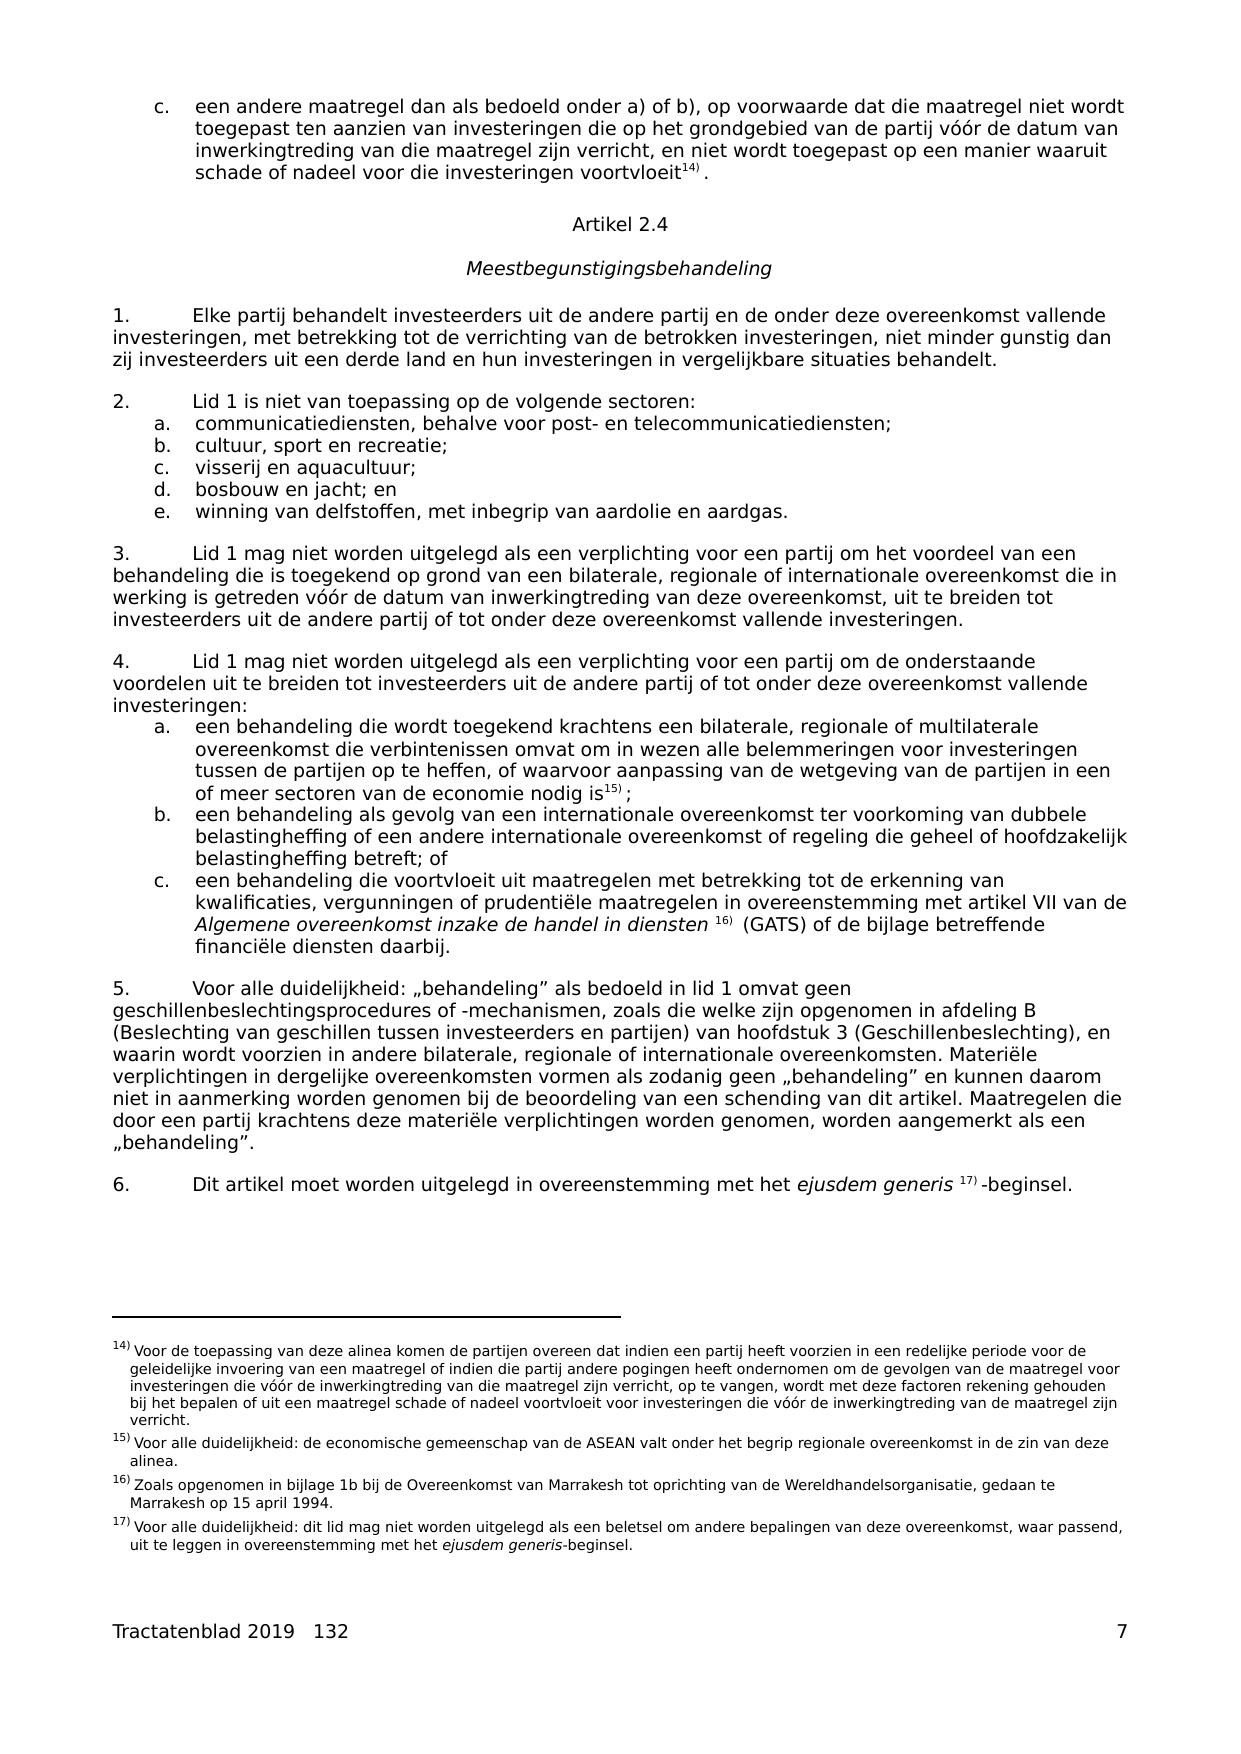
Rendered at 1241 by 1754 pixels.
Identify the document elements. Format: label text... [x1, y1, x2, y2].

text Voor alle duidelijkheid: dit lid mag niet worden uitgelegd als een beletsel om andere bepalingen van deze overeenkomst, waar passend, uit te leggen in overeenstemming met het ejusdem generis-beginsel. [112, 1515, 1128, 1554]
text b. cultuur, sport en recreatie; [153, 435, 1128, 457]
text a. communicatiediensten, behalve voor post- en telecommunicatiediensten; [153, 413, 1128, 435]
text 2. Lid 1 is niet van toepassing op de volgende sectoren: [112, 391, 1128, 413]
text Voor alle duidelijkheid: de economische gemeenschap van de ASEAN valt onder het begrip regionale overeenkomst in de zin van deze alinea. [112, 1431, 1128, 1470]
text 1. Elke partij behandelt investeerders uit de andere partij en de onder deze overeenkomst vallende investeringen, met betrekking tot de verrichting van de betrokken investeringen, niet minder gunstig dan zij investeerders uit een derde land en hun investeringen in vergelijkbare situaties behandelt. [112, 305, 1128, 371]
text 6. Dit artikel moet worden uitgelegd in overeenstemming met het ejusdem generis -beginsel. [112, 1174, 1128, 1196]
text c. visserij en aquacultuur; [153, 457, 1128, 479]
subtitle Artikel 2.4 Meestbegunstigingsbehandeling [112, 214, 1128, 280]
text Voor de toepassing van deze alinea komen de partijen overeen dat indien een partij heeft voorzien in een redelijke periode voor de geleidelijke invoering van een maatregel of indien die partij andere pogingen heeft ondernomen om de gevolgen van de maatregel voor investeringen die vóór de inwerkingtreding van die maatregel zijn verricht, op te vangen, wordt met deze factoren rekening gehouden bij het bepalen of uit een maatregel schade of nadeel voortvloeit voor investeringen die vóór de inwerkingtreding van de maatregel zijn verricht. [112, 1339, 1128, 1428]
text 3. Lid 1 mag niet worden uitgelegd als een verplichting voor een partij om het voordeel van een behandeling die is toegekend op grond van een bilaterale, regionale of internationale overeenkomst die in werking is getreden vóór de datum van inwerkingtreding van deze overeenkomst, uit te breiden tot investeerders uit de andere partij of tot onder deze overeenkomst vallende investeringen. [112, 543, 1128, 631]
text 5. Voor alle duidelijkheid: „behandeling” als bedoeld in lid 1 omvat geen geschillenbeslechtingsprocedures of -mechanismen, zoals die welke zijn opgenomen in afdeling B (Beslechting van geschillen tussen investeerders en partijen) van hoofdstuk 3 (Geschillenbeslechting), en waarin wordt voorzien in andere bilaterale, regionale of internationale overeenkomsten. Materiële verplichtingen in dergelijke overeenkomsten vormen als zodanig geen „behandeling” en kunnen daarom niet in aanmerking worden genomen bij de beoordeling van een schending van dit artikel. Maatregelen die door een partij krachtens deze materiële verplichtingen worden genomen, worden aangemerkt als een „behandeling”. [112, 978, 1128, 1154]
text a. een behandeling die wordt toegekend krachtens een bilaterale, regionale of multilaterale overeenkomst die verbintenissen omvat om in wezen alle belemmeringen voor investeringen tussen de partijen op te heffen, of waarvoor aanpassing van de wetgeving van de partijen in een of meer sectoren van de economie nodig is; [153, 716, 1128, 804]
text d. bosbouw en jacht; en [153, 479, 1128, 501]
text c. een andere maatregel dan als bedoeld onder a) of b), op voorwaarde dat die maatregel niet wordt toegepast ten aanzien van investeringen die op het grondgebied van de partij vóór de datum van inwerkingtreding van die maatregel zijn verricht, en niet wordt toegepast op een manier waaruit schade of nadeel voor die investeringen voortvloeit. [153, 96, 1128, 184]
text b. een behandeling als gevolg van een internationale overeenkomst ter voorkoming van dubbele belastingheffing of een andere internationale overeenkomst of regeling die geheel of hoofdzakelijk belastingheffing betreft; of [153, 804, 1128, 870]
text Zoals opgenomen in bijlage 1b bij de Overeenkomst van Marrakesh tot oprichting van de Wereldhandelsorganisatie, gedaan te Marrakesh op 15 april 1994. [112, 1473, 1128, 1512]
text 4. Lid 1 mag niet worden uitgelegd als een verplichting voor een partij om de onderstaande voordelen uit te breiden tot investeerders uit de andere partij of tot onder deze overeenkomst vallende investeringen: [112, 651, 1128, 716]
text e. winning van delfstoffen, met inbegrip van aardolie en aardgas. [153, 501, 1128, 523]
text c. een behandeling die voortvloeit uit maatregelen met betrekking tot de erkenning van kwalificaties, vergunningen of prudentiële maatregelen in overeenstemming met artikel VII van de Algemene overeenkomst inzake de handel in diensten (GATS) of de bijlage betreffende financiële diensten daarbij. [153, 870, 1128, 958]
